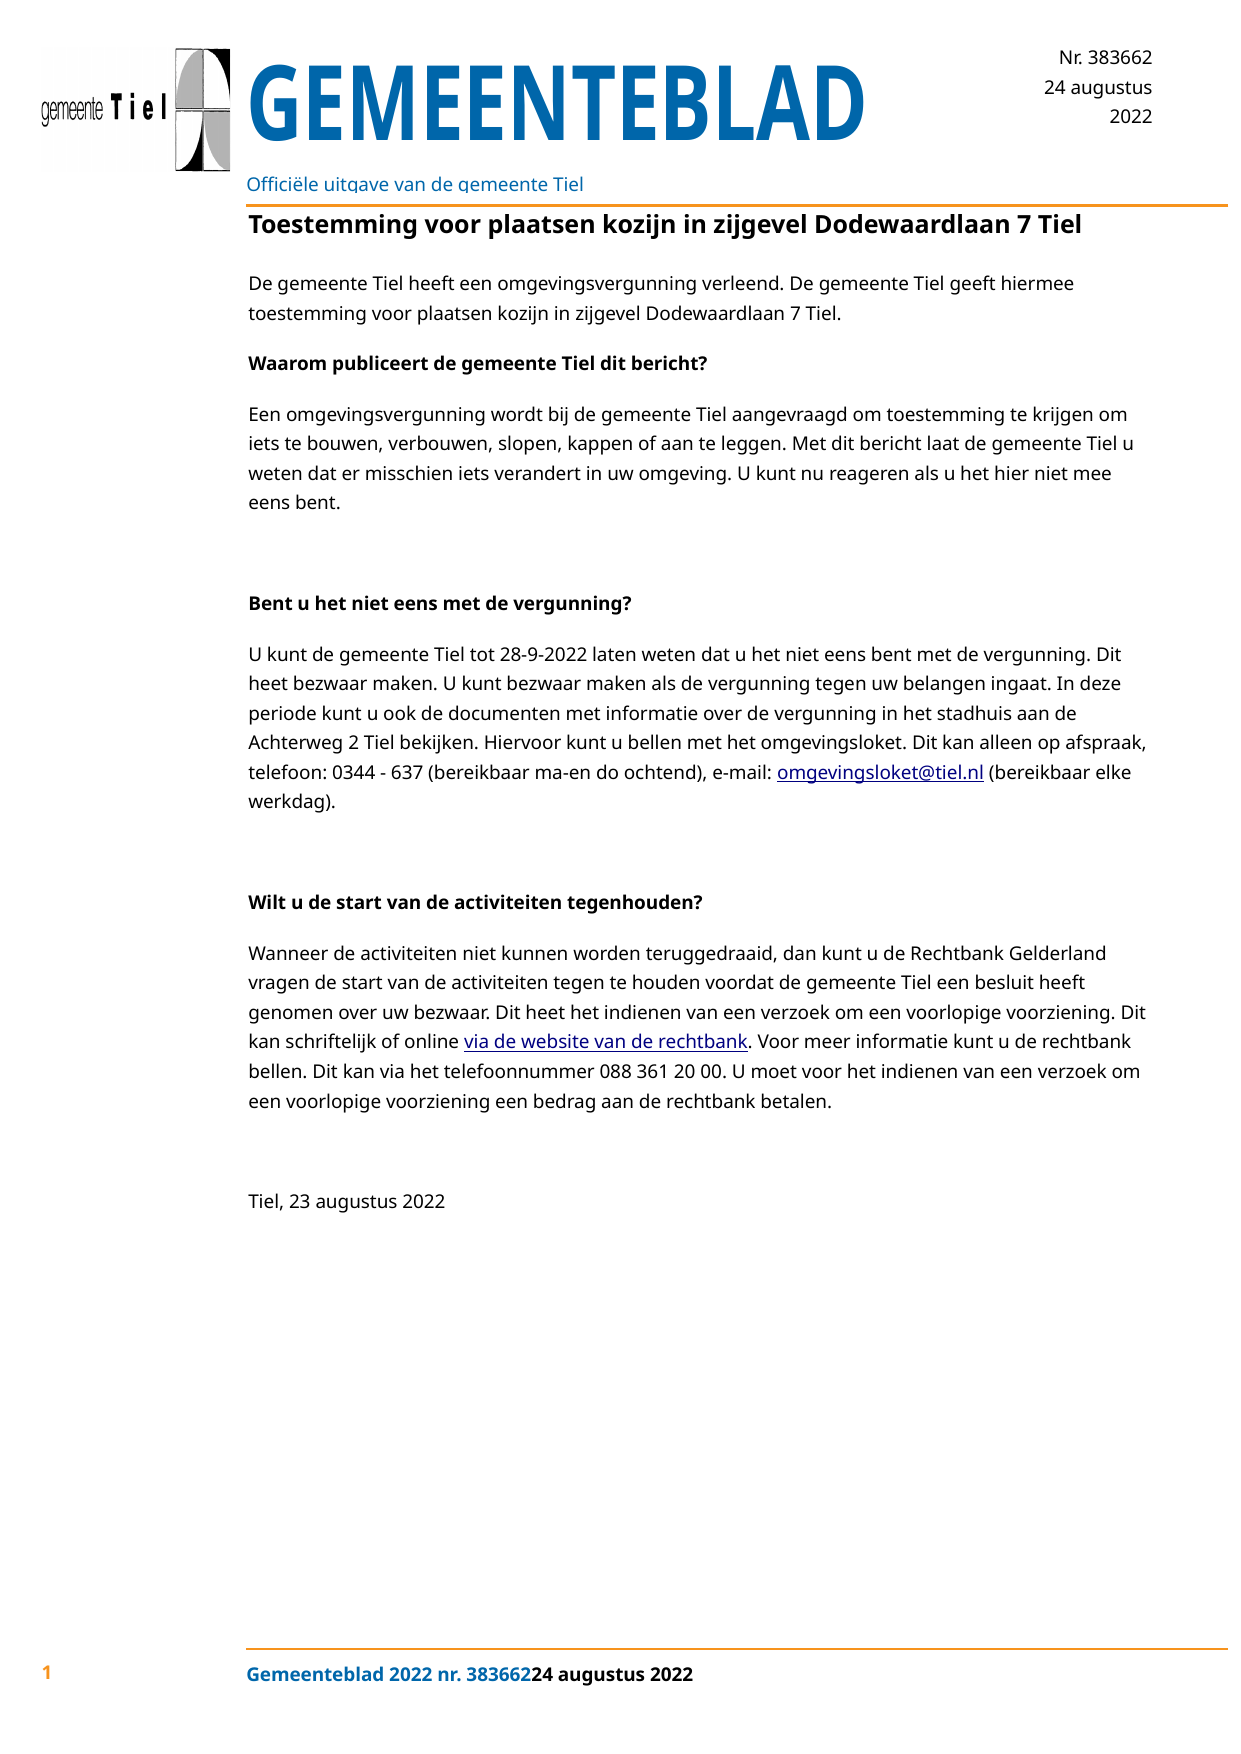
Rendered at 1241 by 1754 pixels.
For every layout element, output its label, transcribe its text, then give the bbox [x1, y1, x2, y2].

text Waarom publiceert de gemeente Tiel dit bericht? [248, 350, 1152, 376]
text Toestemming voor plaatsen kozijn in zijgevel Dodewaardlaan 7 Tiel [248, 207, 1152, 241]
text Wilt u de start van de activiteiten tegenhouden? [248, 889, 1152, 915]
text De gemeente Tiel heeft een omgevingsvergunning verleend. De gemeente Tiel geeft hiermee toestemming voor plaatsen kozijn in zijgevel Dodewaardlaan 7 Tiel. [248, 270, 1152, 326]
text Wanneer de activiteiten niet kunnen worden teruggedraaid, dan kunt u de Rechtbank Gelderland vragen de start van de activiteiten tegen te houden voordat de gemeente Tiel een besluit heeft genomen over uw bezwaar. Dit heet het indienen van een verzoek om een voorlopige voorziening. Dit kan schriftelijk of online via de website van de rechtbank. Voor meer informatie kunt u de rechtbank bellen. Dit kan via het telefoonnummer 088 361 20 00. U moet voor het indienen van een verzoek om een voorlopige voorziening een bedrag aan de rechtbank betalen. [248, 940, 1152, 1113]
text U kunt de gemeente Tiel tot 28-9-2022 laten weten dat u het niet eens bent met de vergunning. Dit heet bezwaar maken. U kunt bezwaar maken als de vergunning tegen uw belangen ingaat. In deze periode kunt u ook de documenten met informatie over de vergunning in het stadhuis aan de Achterweg 2 Tiel bekijken. Hiervoor kunt u bellen met het omgevingsloket. Dit kan alleen op afspraak, telefoon: 0344 - 637 (bereikbaar ma-en do ochtend), e-mail: omgevingsloket@tiel.nl (bereikbaar elke werkdag). [248, 641, 1152, 814]
picture [41, 47, 231, 172]
text Bent u het niet eens met de vergunning? [248, 590, 1152, 616]
text Een omgevingsvergunning wordt bij de gemeente Tiel aangevraagd om toestemming te krijgen om iets te bouwen, verbouwen, slopen, kappen of aan te leggen. Met dit bericht laat de gemeente Tiel u weten dat er misschien iets verandert in uw omgeving. U kunt nu reageren als u het hier niet mee eens bent. [248, 401, 1152, 515]
text Tiel, 23 augustus 2022 [248, 1189, 1152, 1214]
